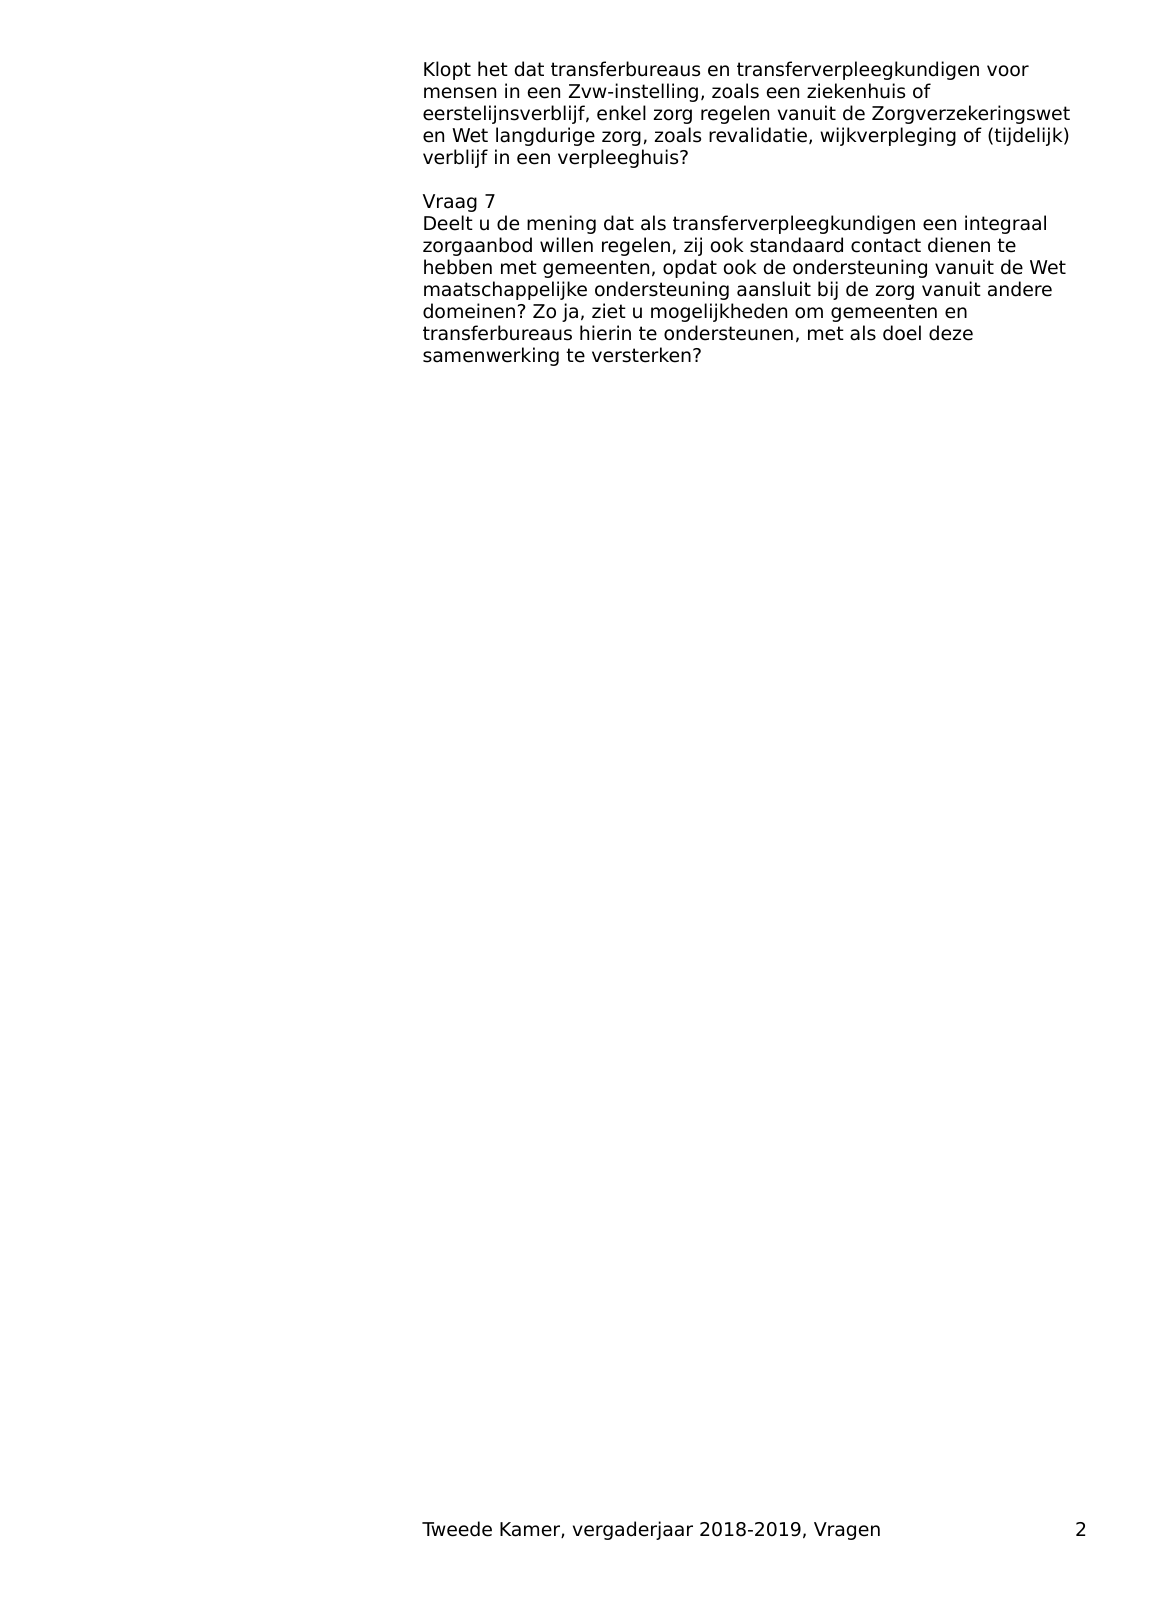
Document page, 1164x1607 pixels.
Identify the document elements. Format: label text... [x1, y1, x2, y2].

text Klopt het dat transferbureaus en transferverpleegkundigen voor mensen in een Zvw-instelling, zoals een ziekenhuis of eerstelijnsverblijf, enkel zorg regelen vanuit de Zorgverzekeringswet en Wet langdurige zorg, zoals revalidatie, wijkverpleging of (tijdelijk) verblijf in een verpleeghuis? [422, 59, 1087, 169]
text Deelt u de mening dat als transferverpleegkundigen een integraal zorgaanbod willen regelen, zij ook standaard contact dienen te hebben met gemeenten, opdat ook de ondersteuning vanuit de Wet maatschappelijke ondersteuning aansluit bij de zorg vanuit andere domeinen? Zo ja, ziet u mogelijkheden om gemeenten en transferbureaus hierin te ondersteunen, met als doel deze samenwerking te versterken? [422, 213, 1087, 367]
text Vraag 7 [422, 191, 1087, 213]
